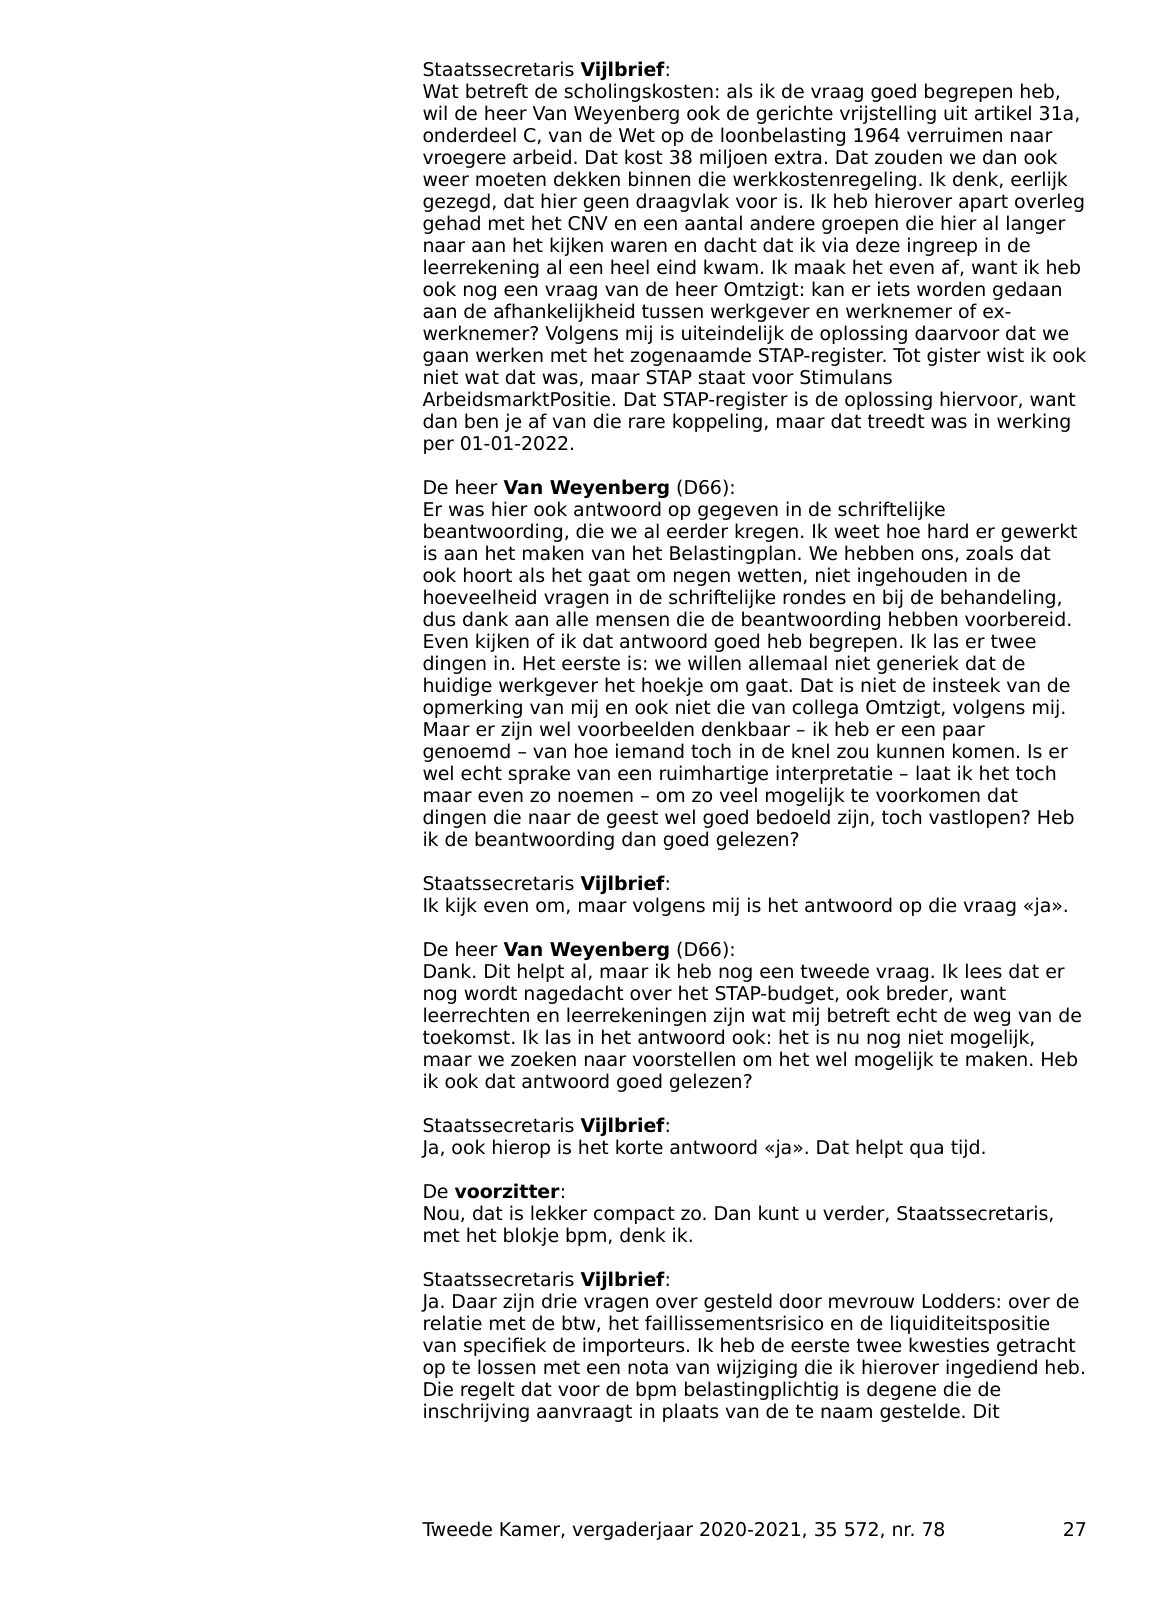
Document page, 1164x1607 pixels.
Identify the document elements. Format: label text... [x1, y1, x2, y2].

text Nou, dat is lekker compact zo. Dan kunt u verder, Staatssecretaris, met het blokje bpm, denk ik. [422, 1203, 1087, 1247]
text Ja. Daar zijn drie vragen over gesteld door mevrouw Lodders: over de relatie met de btw, het faillissementsrisico en de liquiditeitspositie van specifiek de importeurs. Ik heb de eerste twee kwesties getracht op te lossen met een nota van wijziging die ik hierover ingediend heb. Die regelt dat voor de bpm belastingplichtig is degene die de inschrijving aanvraagt in plaats van de te naam gestelde. Dit [422, 1291, 1087, 1423]
text Ja, ook hierop is het korte antwoord «ja». Dat helpt qua tijd. [422, 1137, 1087, 1159]
text Staatssecretaris Vijlbrief: [422, 873, 1087, 895]
text Staatssecretaris Vijlbrief: [422, 1269, 1087, 1291]
text Staatssecretaris Vijlbrief: [422, 59, 1087, 81]
text De voorzitter: [422, 1181, 1087, 1203]
text Wat betreft de scholingskosten: als ik de vraag goed begrepen heb, wil de heer Van Weyenberg ook de gerichte vrijstelling uit artikel 31a, onderdeel C, van de Wet op de loonbelasting 1964 verruimen naar vroegere arbeid. Dat kost 38 miljoen extra. Dat zouden we dan ook weer moeten dekken binnen die werkkostenregeling. Ik denk, eerlijk gezegd, dat hier geen draagvlak voor is. Ik heb hierover apart overleg gehad met het CNV en een aantal andere groepen die hier al langer naar aan het kijken waren en dacht dat ik via deze ingreep in de leerrekening al een heel eind kwam. Ik maak het even af, want ik heb ook nog een vraag van de heer Omtzigt: kan er iets worden gedaan aan de afhankelijkheid tussen werkgever en werknemer of ex-werknemer? Volgens mij is uiteindelijk de oplossing daarvoor dat we gaan werken met het zogenaamde STAP-register. Tot gister wist ik ook niet wat dat was, maar STAP staat voor Stimulans ArbeidsmarktPositie. Dat STAP-register is de oplossing hiervoor, want dan ben je af van die rare koppeling, maar dat treedt was in werking per 01-01-2022. [422, 81, 1087, 455]
text Er was hier ook antwoord op gegeven in de schriftelijke beantwoording, die we al eerder kregen. Ik weet hoe hard er gewerkt is aan het maken van het Belastingplan. We hebben ons, zoals dat ook hoort als het gaat om negen wetten, niet ingehouden in de hoeveelheid vragen in de schriftelijke rondes en bij de behandeling, dus dank aan alle mensen die de beantwoording hebben voorbereid. Even kijken of ik dat antwoord goed heb begrepen. Ik las er twee dingen in. Het eerste is: we willen allemaal niet generiek dat de huidige werkgever het hoekje om gaat. Dat is niet de insteek van de opmerking van mij en ook niet die van collega Omtzigt, volgens mij. Maar er zijn wel voorbeelden denkbaar – ik heb er een paar genoemd – van hoe iemand toch in de knel zou kunnen komen. Is er wel echt sprake van een ruimhartige interpretatie – laat ik het toch maar even zo noemen – om zo veel mogelijk te voorkomen dat dingen die naar de geest wel goed bedoeld zijn, toch vastlopen? Heb ik de beantwoording dan goed gelezen? [422, 499, 1087, 851]
text Staatssecretaris Vijlbrief: [422, 1115, 1087, 1137]
text De heer Van Weyenberg (D66): [422, 939, 1087, 961]
text Dank. Dit helpt al, maar ik heb nog een tweede vraag. Ik lees dat er nog wordt nagedacht over het STAP-budget, ook breder, want leerrechten en leerrekeningen zijn wat mij betreft echt de weg van de toekomst. Ik las in het antwoord ook: het is nu nog niet mogelijk, maar we zoeken naar voorstellen om het wel mogelijk te maken. Heb ik ook dat antwoord goed gelezen? [422, 961, 1087, 1093]
text Ik kijk even om, maar volgens mij is het antwoord op die vraag «ja». [422, 895, 1087, 917]
text De heer Van Weyenberg (D66): [422, 477, 1087, 499]
